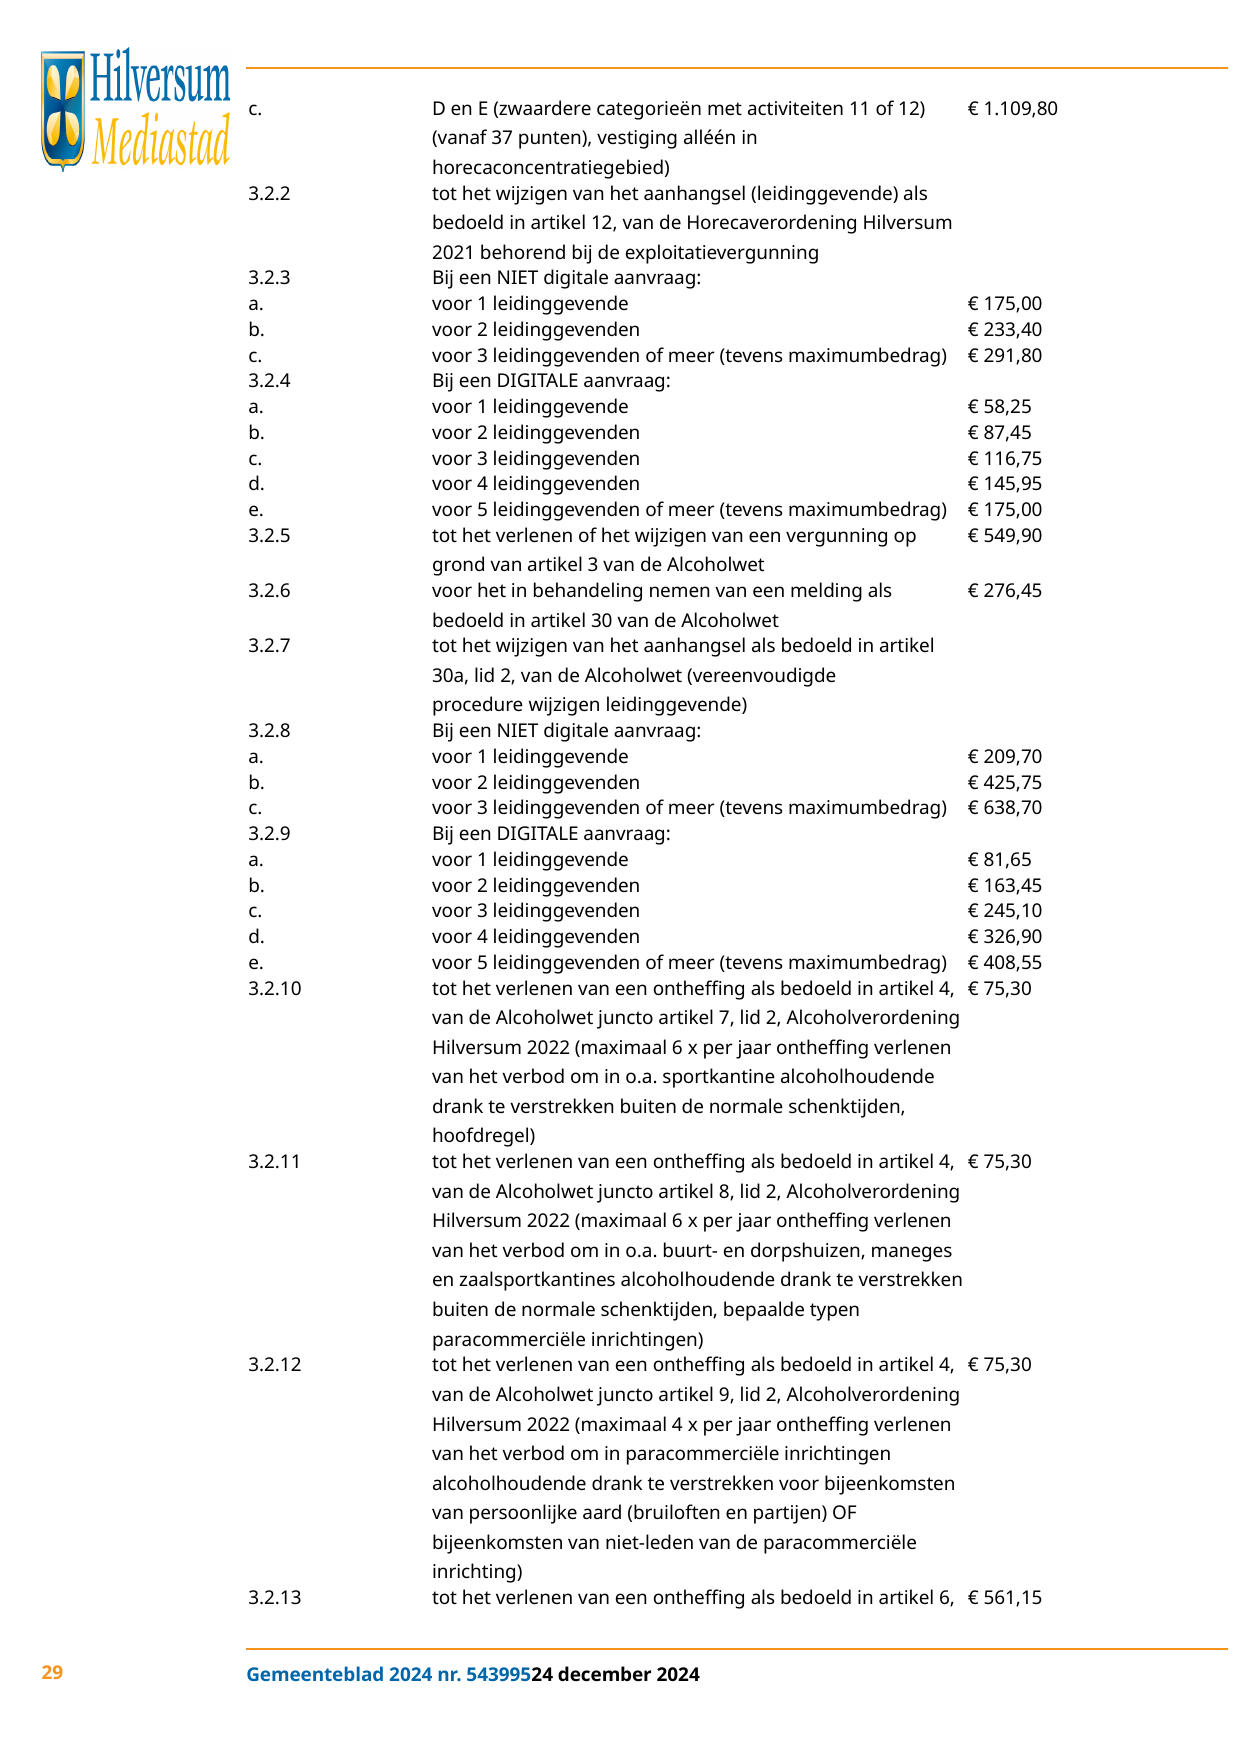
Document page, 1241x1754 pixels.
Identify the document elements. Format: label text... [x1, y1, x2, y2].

table_cell € 549,90 [968, 522, 1152, 577]
table_cell € 116,75 [968, 445, 1152, 470]
table_cell 3.2.13 [248, 1584, 432, 1610]
table_cell tot het verlenen van een ontheffing als bedoeld in artikel 4, van de Alcoholwet juncto artikel 7, lid 2, Alcoholverordening Hilversum 2022 (maximaal 6 x per jaar ontheffing verlenen van het verbod om in o.a. sportkantine alcoholhoudende drank te verstrekken buiten de normale schenktijden, hoofdregel) [432, 975, 968, 1148]
picture [41, 47, 231, 172]
table_cell voor 2 leidinggevenden [432, 419, 968, 445]
table_cell voor 2 leidinggevenden [432, 769, 968, 794]
table_cell d. [248, 923, 432, 949]
table_cell tot het wijzigen van het aanhangsel als bedoeld in artikel 30a, lid 2, van de Alcoholwet (vereenvoudigde procedure wijzigen leidinggevende) [432, 633, 968, 717]
table_cell tot het wijzigen van het aanhangsel (leidinggevende) als bedoeld in artikel 12, van de Horecaverordening Hilversum 2021 behorend bij de exploitatievergunning [432, 180, 968, 264]
table_cell tot het verlenen van een ontheffing als bedoeld in artikel 4, van de Alcoholwet juncto artikel 8, lid 2, Alcoholverordening Hilversum 2022 (maximaal 6 x per jaar ontheffing verlenen van het verbod om in o.a. buurt- en dorpshuizen, maneges en zaalsportkantines alcoholhoudende drank te verstrekken buiten de normale schenktijden, bepaalde typen paracommerciële inrichtingen) [432, 1148, 968, 1352]
table_cell Bij een DIGITALE aanvraag: [432, 820, 968, 846]
table_cell 3.2.7 [248, 633, 432, 717]
table_cell 3.2.10 [248, 975, 432, 1148]
table_cell D en E (zwaardere categorieën met activiteiten 11 of 12)(vanaf 37 punten), vestiging alléén in horecaconcentratiegebied) [432, 95, 968, 180]
table_cell Bij een DIGITALE aanvraag: [432, 368, 968, 393]
table_cell voor 4 leidinggevenden [432, 923, 968, 949]
table_cell c. [248, 898, 432, 923]
table_cell d. [248, 470, 432, 496]
table_cell € 75,30 [968, 975, 1152, 1148]
table_cell 3.2.2 [248, 180, 432, 264]
table_cell 3.2.4 [248, 368, 432, 393]
table_cell voor 1 leidinggevende [432, 290, 968, 316]
table_cell e. [248, 949, 432, 975]
table_cell Bij een NIET digitale aanvraag: [432, 718, 968, 743]
table_cell voor 4 leidinggevenden [432, 470, 968, 496]
table_cell € 75,30 [968, 1352, 1152, 1584]
table_cell € 561,15 [968, 1584, 1152, 1610]
table_cell voor 1 leidinggevende [432, 846, 968, 872]
table_cell [968, 180, 1152, 264]
table_cell € 425,75 [968, 769, 1152, 794]
table_cell b. [248, 316, 432, 342]
table_cell c. [248, 95, 432, 180]
table_cell [968, 820, 1152, 846]
table_cell voor 3 leidinggevenden [432, 445, 968, 470]
table_cell voor 2 leidinggevenden [432, 872, 968, 897]
table_cell c. [248, 795, 432, 820]
table_cell € 1.109,80 [968, 95, 1152, 180]
table_cell € 175,00 [968, 290, 1152, 316]
table_cell a. [248, 846, 432, 872]
table_cell c. [248, 445, 432, 470]
table_cell voor 3 leidinggevenden of meer (tevens maximumbedrag) [432, 342, 968, 367]
table_cell voor 3 leidinggevenden [432, 898, 968, 923]
table_cell a. [248, 743, 432, 769]
table_cell voor 5 leidinggevenden of meer (tevens maximumbedrag) [432, 949, 968, 975]
table_cell € 175,00 [968, 496, 1152, 522]
table_cell 3.2.9 [248, 820, 432, 846]
table_cell c. [248, 342, 432, 367]
table_cell 3.2.11 [248, 1148, 432, 1352]
table_cell € 209,70 [968, 743, 1152, 769]
table_cell tot het verlenen of het wijzigen van een vergunning op grond van artikel 3 van de Alcoholwet [432, 522, 968, 577]
table_cell e. [248, 496, 432, 522]
table_cell [968, 718, 1152, 743]
table_cell 3.2.6 [248, 577, 432, 632]
table_cell b. [248, 872, 432, 897]
table_cell € 233,40 [968, 316, 1152, 342]
table_cell voor het in behandeling nemen van een melding als bedoeld in artikel 30 van de Alcoholwet [432, 577, 968, 632]
table_cell voor 1 leidinggevende [432, 743, 968, 769]
table_cell tot het verlenen van een ontheffing als bedoeld in artikel 6, [432, 1584, 968, 1610]
table_cell b. [248, 769, 432, 794]
table_cell 3.2.12 [248, 1352, 432, 1584]
table_cell [968, 633, 1152, 717]
table_cell Bij een NIET digitale aanvraag: [432, 265, 968, 290]
table_cell voor 1 leidinggevende [432, 393, 968, 419]
table_cell € 276,45 [968, 577, 1152, 632]
table_cell € 145,95 [968, 470, 1152, 496]
table_cell € 245,10 [968, 898, 1152, 923]
table_cell 3.2.3 [248, 265, 432, 290]
table_cell 3.2.8 [248, 718, 432, 743]
table_cell a. [248, 393, 432, 419]
table_cell [968, 368, 1152, 393]
table_cell € 163,45 [968, 872, 1152, 897]
table_cell voor 3 leidinggevenden of meer (tevens maximumbedrag) [432, 795, 968, 820]
table_cell € 81,65 [968, 846, 1152, 872]
table_cell € 291,80 [968, 342, 1152, 367]
table_cell € 638,70 [968, 795, 1152, 820]
table_cell € 87,45 [968, 419, 1152, 445]
table_cell voor 5 leidinggevenden of meer (tevens maximumbedrag) [432, 496, 968, 522]
table_cell voor 2 leidinggevenden [432, 316, 968, 342]
table_cell € 75,30 [968, 1148, 1152, 1352]
table_cell [968, 265, 1152, 290]
table_cell tot het verlenen van een ontheffing als bedoeld in artikel 4, van de Alcoholwet juncto artikel 9, lid 2, Alcoholverordening Hilversum 2022 (maximaal 4 x per jaar ontheffing verlenen van het verbod om in paracommerciële inrichtingen alcoholhoudende drank te verstrekken voor bijeenkomsten van persoonlijke aard (bruiloften en partijen) OF bijeenkomsten van niet-leden van de paracommerciële inrichting) [432, 1352, 968, 1584]
table_cell € 326,90 [968, 923, 1152, 949]
table_cell a. [248, 290, 432, 316]
table_cell b. [248, 419, 432, 445]
table_cell € 408,55 [968, 949, 1152, 975]
table_cell 3.2.5 [248, 522, 432, 577]
table_cell € 58,25 [968, 393, 1152, 419]
